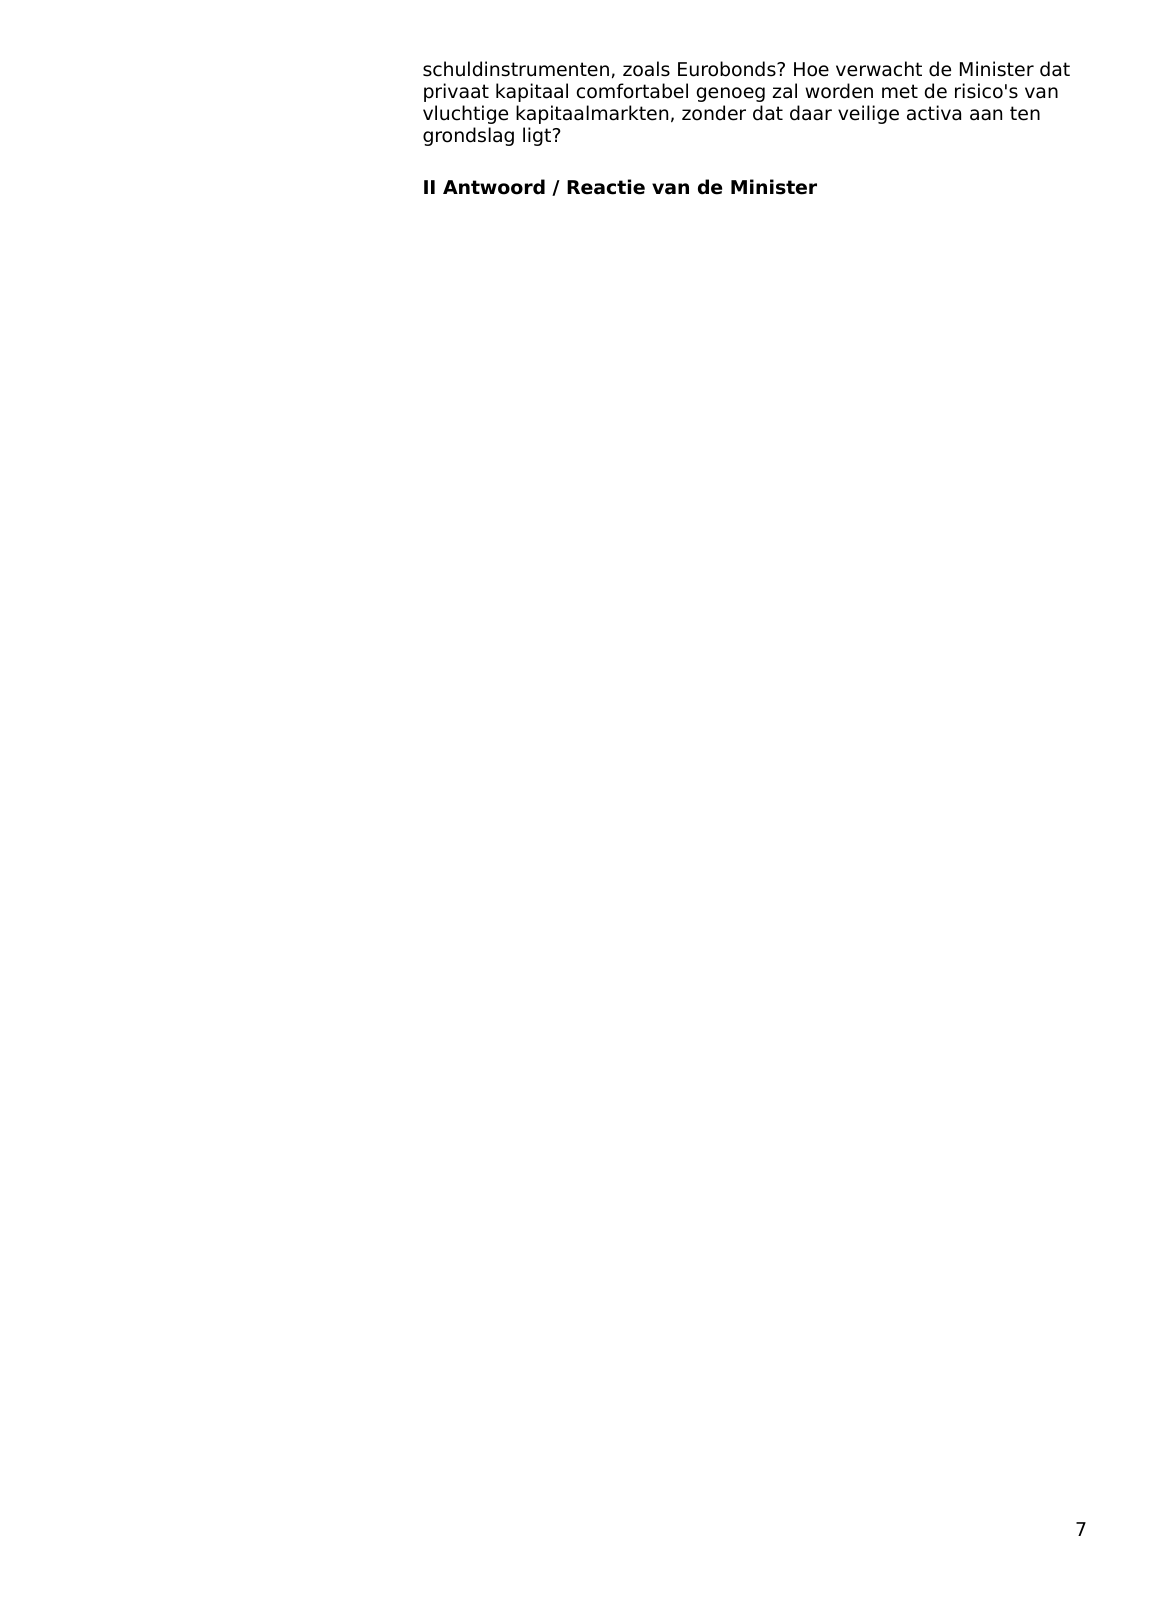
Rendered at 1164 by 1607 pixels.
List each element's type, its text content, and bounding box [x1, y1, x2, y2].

subtitle II Antwoord / Reactie van de Minister [422, 177, 1087, 199]
text schuldinstrumenten, zoals Eurobonds? Hoe verwacht de Minister dat privaat kapitaal comfortabel genoeg zal worden met de risico's van vluchtige kapitaalmarkten, zonder dat daar veilige activa aan ten grondslag ligt? [422, 59, 1087, 147]
